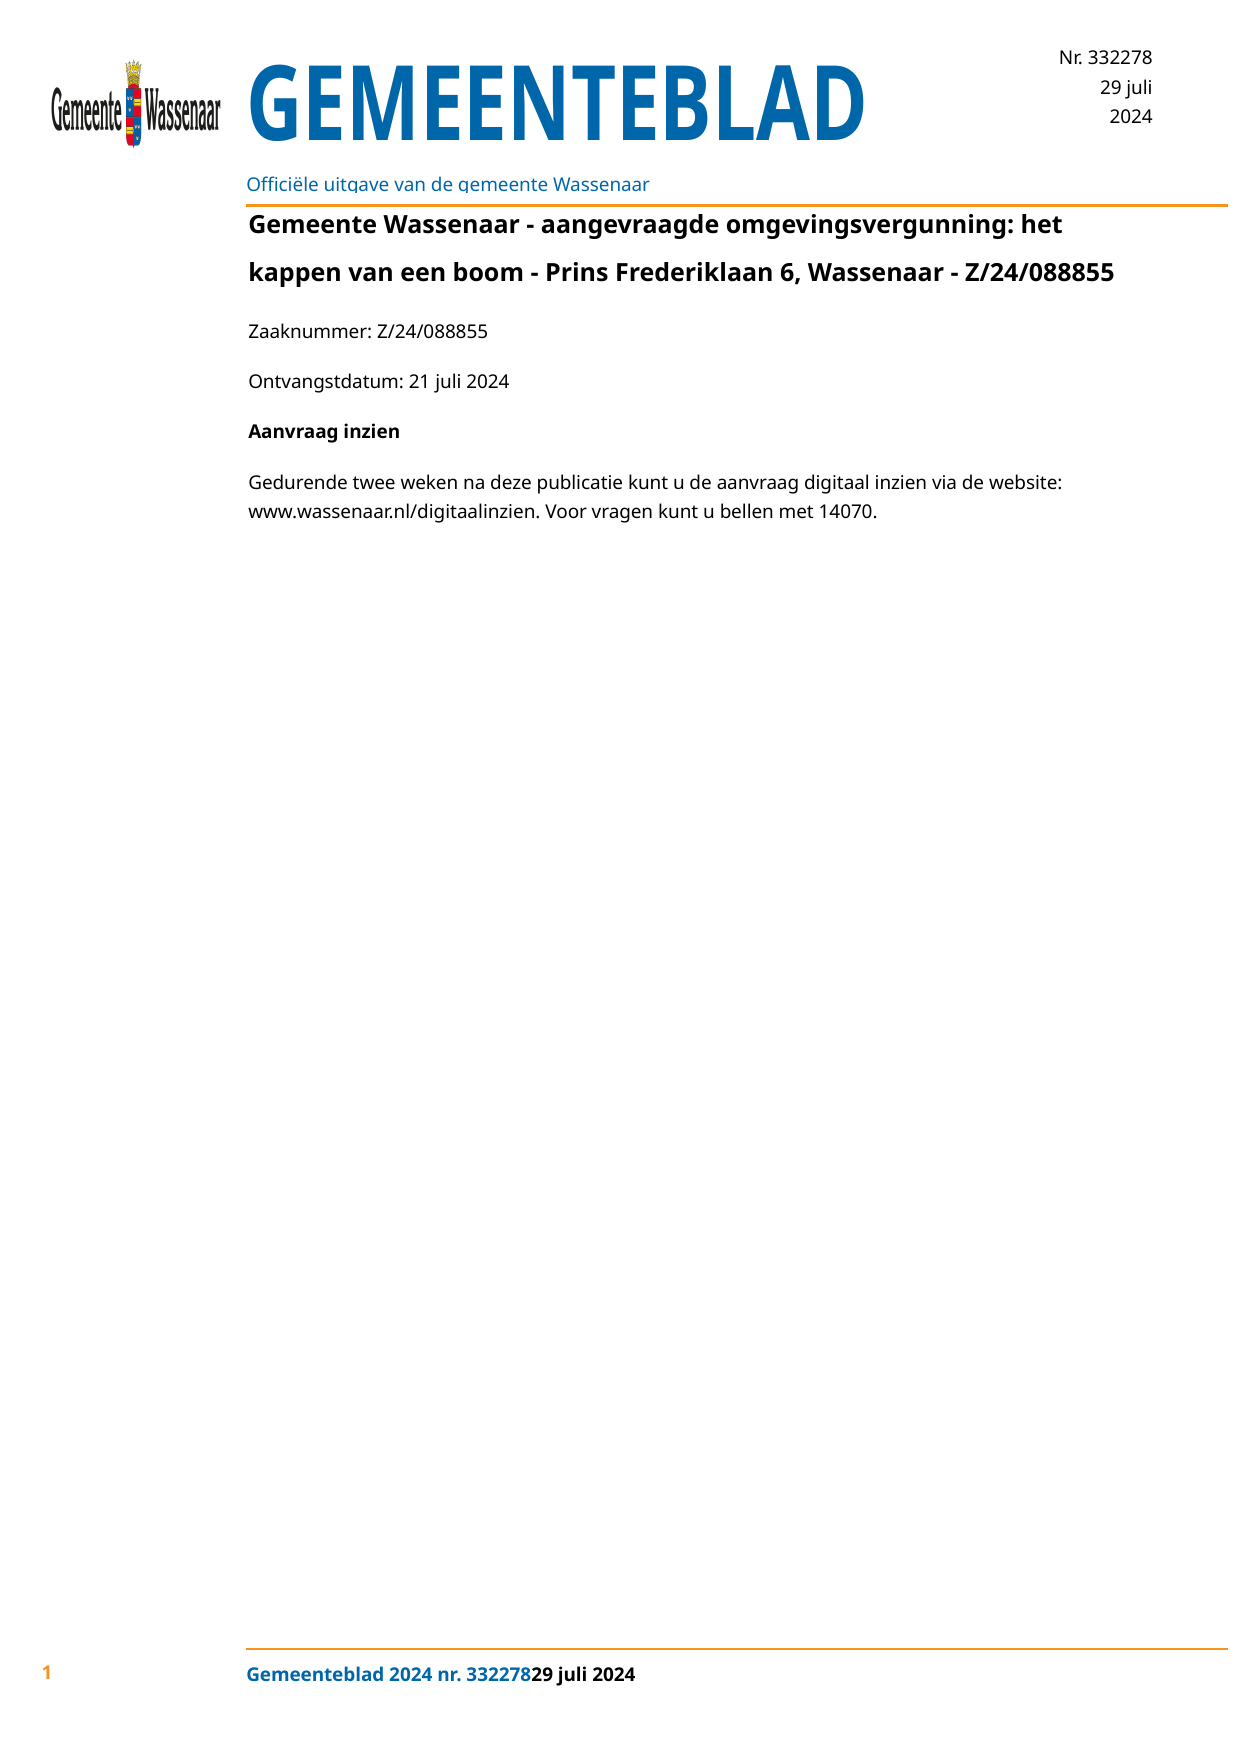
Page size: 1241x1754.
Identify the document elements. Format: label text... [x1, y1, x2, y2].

text Gemeente Wassenaar - aangevraagde omgevingsvergunning: het kappen van een boom - Prins Frederiklaan 6, Wassenaar - Z/24/088855 [248, 207, 1152, 288]
text Ontvangstdatum: 21 juli 2024 [248, 368, 1152, 394]
text Zaaknummer: Z/24/088855 [248, 318, 1152, 344]
text Aanvraag inzien [248, 419, 1152, 444]
picture [41, 47, 231, 172]
text Gedurende twee weken na deze publicatie kunt u de aanvraag digitaal inzien via de website: www.wassenaar.nl/digitaalinzien. Voor vragen kunt u bellen met 14070. [248, 469, 1152, 524]
